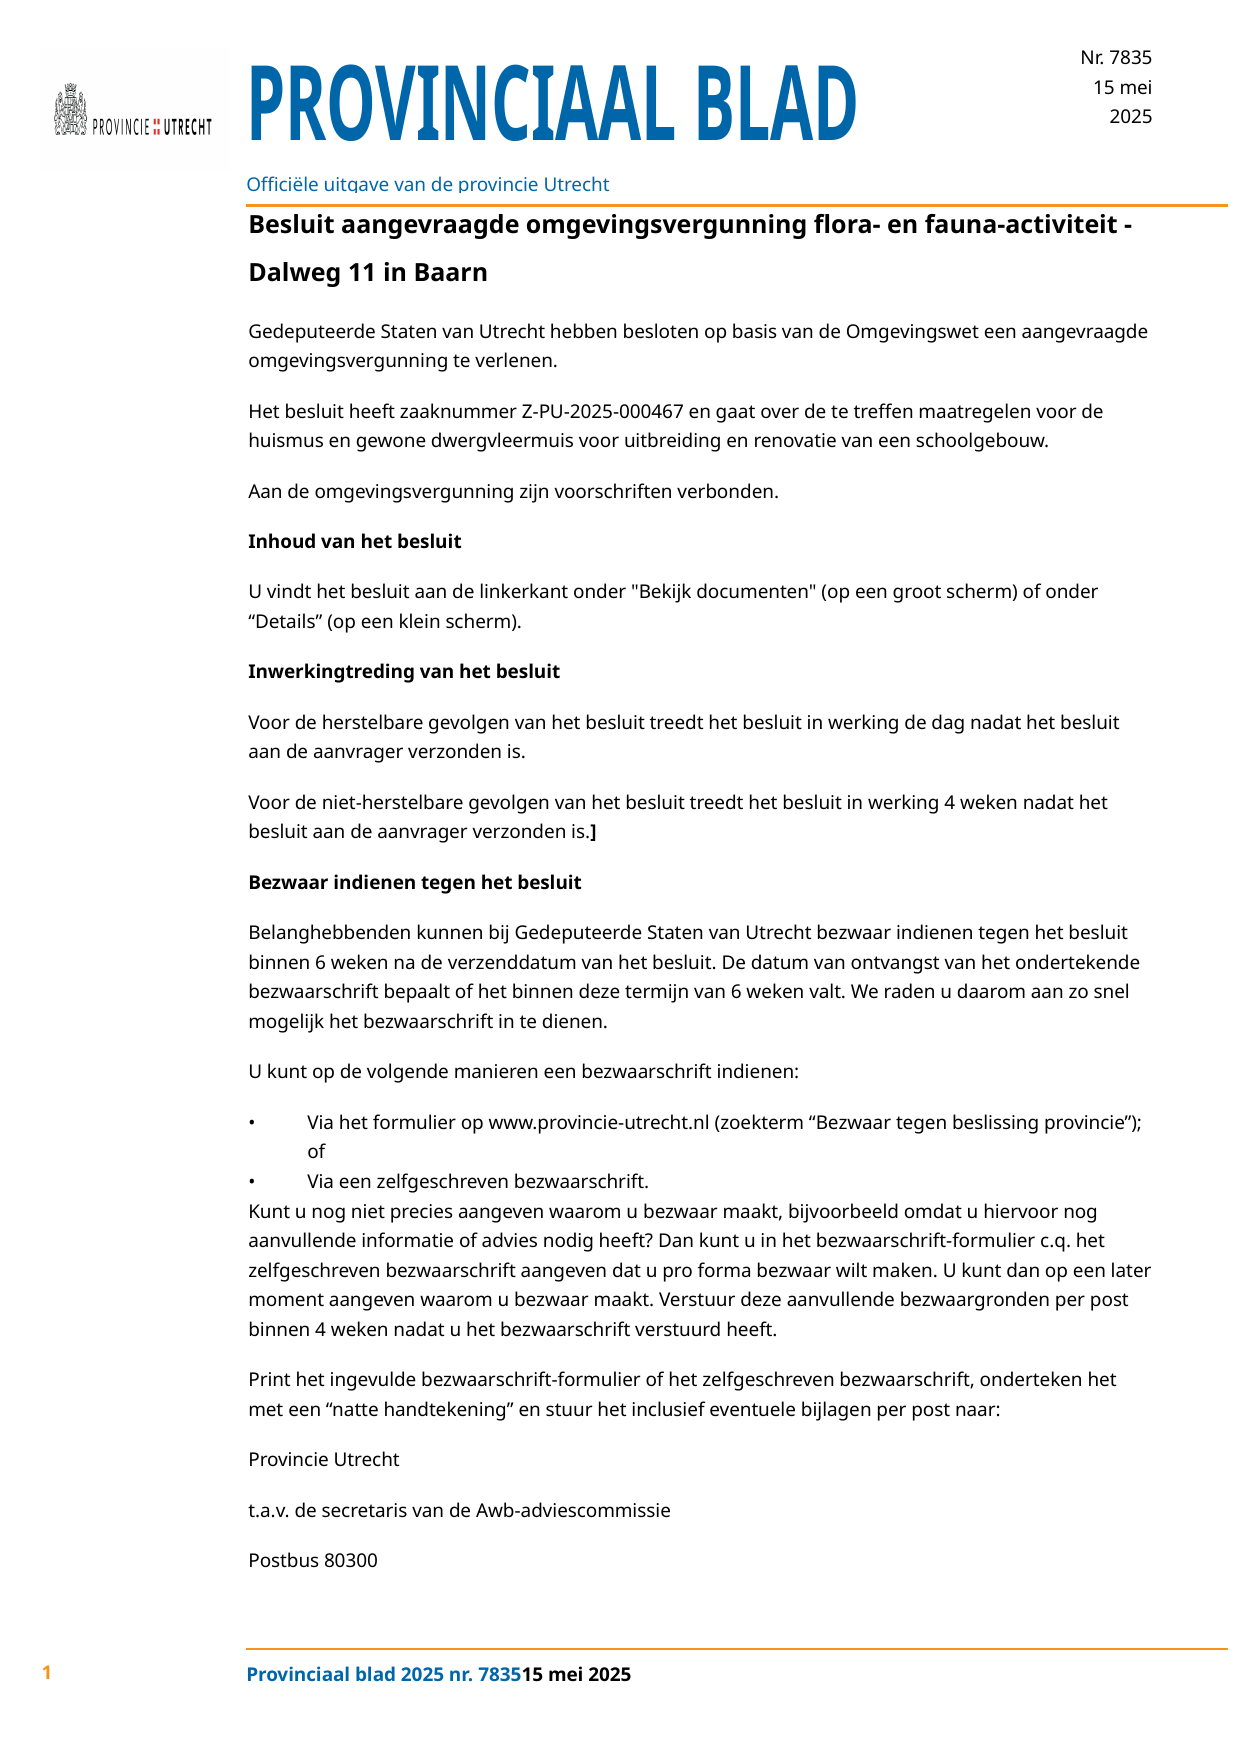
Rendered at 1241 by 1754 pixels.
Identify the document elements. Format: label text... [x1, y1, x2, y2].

text Provincie Utrecht [248, 1447, 1152, 1472]
text Besluit aangevraagde omgevingsvergunning flora- en fauna-activiteit - Dalweg 11 in Baarn [248, 207, 1152, 288]
text Voor de niet-herstelbare gevolgen van het besluit treedt het besluit in werking 4 weken nadat het besluit aan de aanvrager verzonden is.] [248, 789, 1152, 844]
text Print het ingevulde bezwaarschrift-formulier of het zelfgeschreven bezwaarschrift, onderteken het met een “natte handtekening” en stuur het inclusief eventuele bijlagen per post naar: [248, 1367, 1152, 1422]
text Voor de herstelbare gevolgen van het besluit treedt het besluit in werking de dag nadat het besluit aan de aanvrager verzonden is. [248, 709, 1152, 764]
text Inwerkingtreding van het besluit [248, 659, 1152, 684]
text Belanghebbenden kunnen bij Gedeputeerde Staten van Utrecht bezwaar indienen tegen het besluit binnen 6 weken na de verzenddatum van het besluit. De datum van ontvangst van het ondertekende bezwaarschrift bepaalt of het binnen deze termijn van 6 weken valt. We raden u daarom aan zo snel mogelijk het bezwaarschrift in te dienen. [248, 919, 1152, 1034]
text Postbus 80300 [248, 1547, 1152, 1573]
text Bezwaar indienen tegen het besluit [248, 869, 1152, 895]
text t.a.v. de secretaris van de Awb-adviescommissie [248, 1497, 1152, 1523]
text U vindt het besluit aan de linkerkant onder "Bekijk documenten" (op een groot scherm) of onder “Details” (op een klein scherm). [248, 579, 1152, 634]
text Aan de omgevingsvergunning zijn voorschriften verbonden. [248, 478, 1152, 504]
text Kunt u nog niet precies aangeven waarom u bezwaar maakt, bijvoorbeeld omdat u hiervoor nog aanvullende informatie of advies nodig heeft? Dan kunt u in het bezwaarschrift-formulier c.q. het zelfgeschreven bezwaarschrift aangeven dat u pro forma bezwaar wilt maken. U kunt dan op een later moment aangeven waarom u bezwaar maakt. Verstuur deze aanvullende bezwaargronden per post binnen 4 weken nadat u het bezwaarschrift verstuurd heeft. [248, 1198, 1152, 1342]
text Inhoud van het besluit [248, 528, 1152, 554]
text Gedeputeerde Staten van Utrecht hebben besloten op basis van de Omgevingswet een aangevraagde omgevingsvergunning te verlenen. [248, 318, 1152, 373]
text U kunt op de volgende manieren een bezwaarschrift indienen: [248, 1059, 1152, 1084]
list Via een zelfgeschreven bezwaarschrift. [248, 1168, 1152, 1194]
text Het besluit heeft zaaknummer Z-PU-2025-000467 en gaat over de te treffen maatregelen voor de huismus en gewone dwergvleermuis voor uitbreiding en renovatie van een schoolgebouw. [248, 398, 1152, 453]
list Via het formulier op www.provincie-utrecht.nl (zoekterm “Bezwaar tegen beslissing provincie”); of [248, 1109, 1152, 1164]
picture [41, 47, 231, 172]
